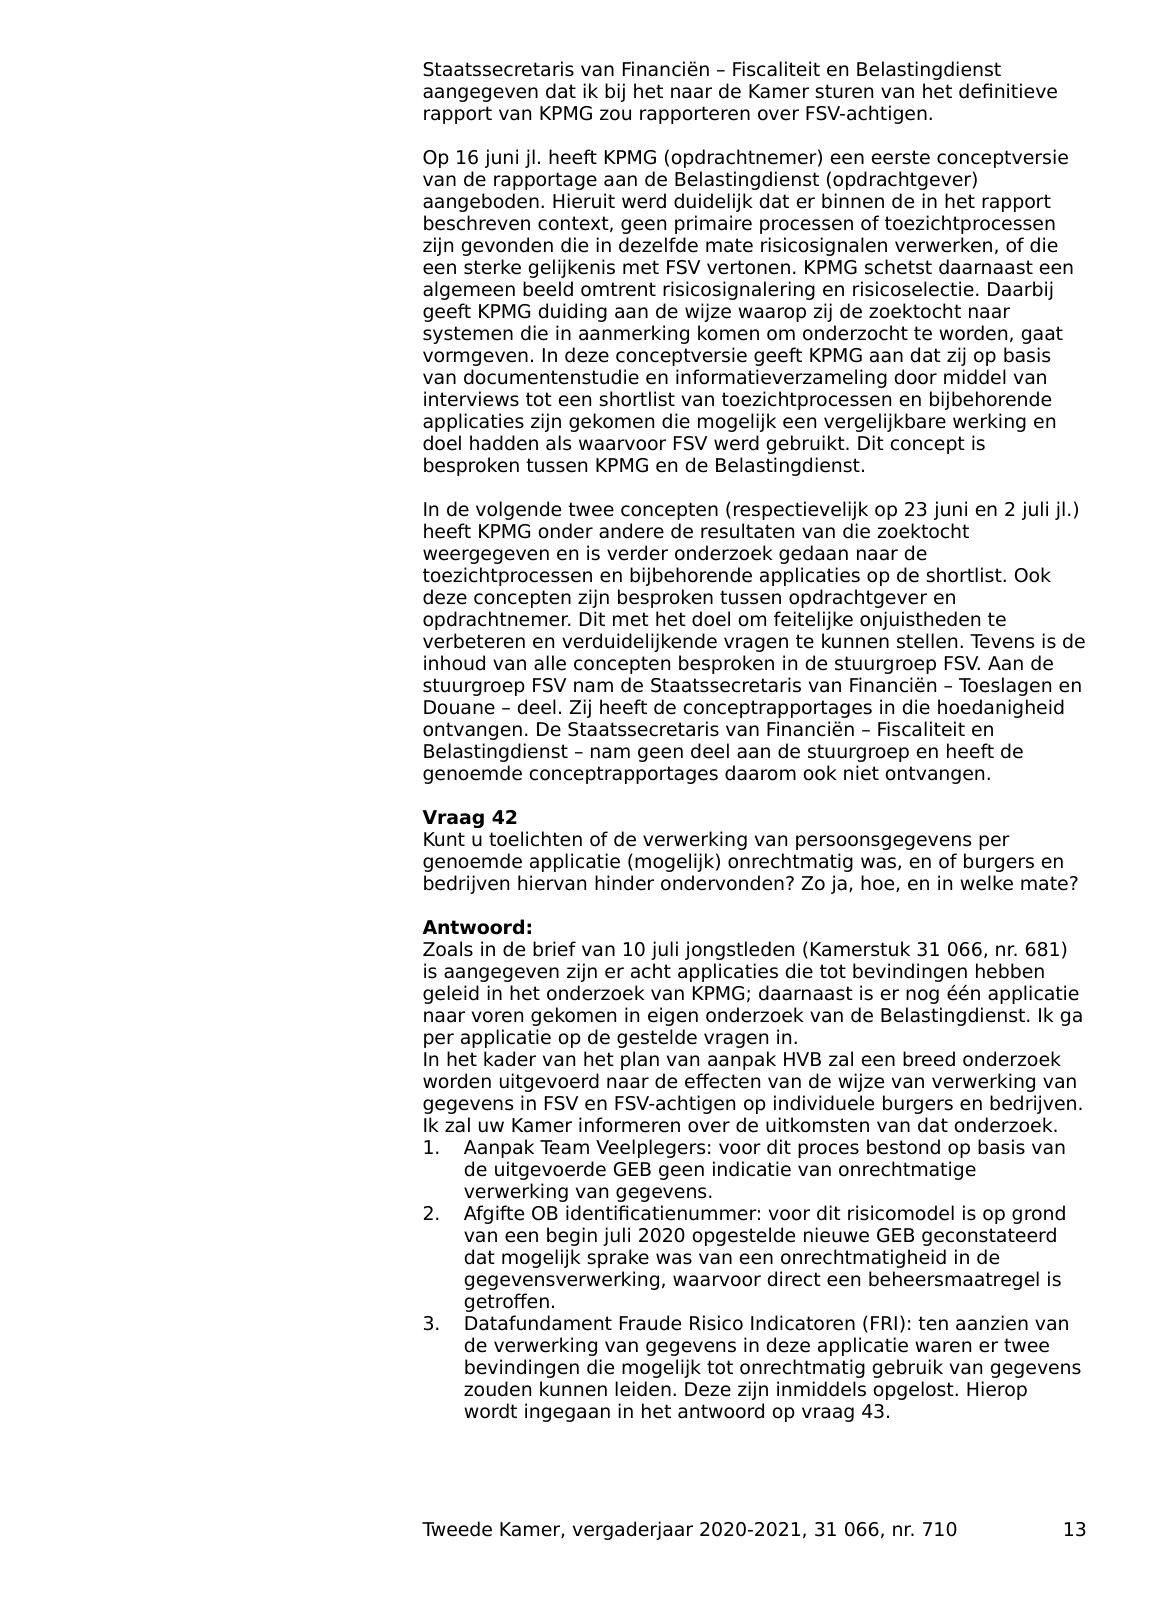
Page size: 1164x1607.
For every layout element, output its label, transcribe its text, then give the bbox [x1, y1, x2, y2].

text 1. Aanpak Team Veelplegers: voor dit proces bestond op basis van de uitgevoerde GEB geen indicatie van onrechtmatige verwerking van gegevens. [422, 1137, 1087, 1203]
text In de volgende twee concepten (respectievelijk op 23 juni en 2 juli jl.) heeft KPMG onder andere de resultaten van die zoektocht weergegeven en is verder onderzoek gedaan naar de toezichtprocessen en bijbehorende applicaties op de shortlist. Ook deze concepten zijn besproken tussen opdrachtgever en opdrachtnemer. Dit met het doel om feitelijke onjuistheden te verbeteren en verduidelijkende vragen te kunnen stellen. Tevens is de inhoud van alle concepten besproken in de stuurgroep FSV. Aan de stuurgroep FSV nam de Staatssecretaris van Financiën – Toeslagen en Douane – deel. Zij heeft de conceptrapportages in die hoedanigheid ontvangen. De Staatssecretaris van Financiën – Fiscaliteit en Belastingdienst – nam geen deel aan de stuurgroep en heeft de genoemde conceptrapportages daarom ook niet ontvangen. [422, 499, 1087, 785]
text Antwoord: [422, 917, 1087, 939]
text Kunt u toelichten of de verwerking van persoonsgegevens per genoemde applicatie (mogelijk) onrechtmatig was, en of burgers en bedrijven hiervan hinder ondervonden? Zo ja, hoe, en in welke mate? [422, 829, 1087, 895]
text Op 16 juni jl. heeft KPMG (opdrachtnemer) een eerste conceptversie van de rapportage aan de Belastingdienst (opdrachtgever) aangeboden. Hieruit werd duidelijk dat er binnen de in het rapport beschreven context, geen primaire processen of toezichtprocessen zijn gevonden die in dezelfde mate risicosignalen verwerken, of die een sterke gelijkenis met FSV vertonen. KPMG schetst daarnaast een algemeen beeld omtrent risicosignalering en risicoselectie. Daarbij geeft KPMG duiding aan de wijze waarop zij de zoektocht naar systemen die in aanmerking komen om onderzocht te worden, gaat vormgeven. In deze conceptversie geeft KPMG aan dat zij op basis van documentenstudie en informatieverzameling door middel van interviews tot een shortlist van toezichtprocessen en bijbehorende applicaties zijn gekomen die mogelijk een vergelijkbare werking en doel hadden als waarvoor FSV werd gebruikt. Dit concept is besproken tussen KPMG en de Belastingdienst. [422, 147, 1087, 477]
text Zoals in de brief van 10 juli jongstleden (Kamerstuk 31 066, nr. 681) is aangegeven zijn er acht applicaties die tot bevindingen hebben geleid in het onderzoek van KPMG; daarnaast is er nog één applicatie naar voren gekomen in eigen onderzoek van de Belastingdienst. Ik ga per applicatie op de gestelde vragen in. [422, 939, 1087, 1049]
text In het kader van het plan van aanpak HVB zal een breed onderzoek worden uitgevoerd naar de effecten van de wijze van verwerking van gegevens in FSV en FSV-achtigen op individuele burgers en bedrijven. Ik zal uw Kamer informeren over de uitkomsten van dat onderzoek. [422, 1049, 1087, 1137]
text 3. Datafundament Fraude Risico Indicatoren (FRI): ten aanzien van de verwerking van gegevens in deze applicatie waren er twee bevindingen die mogelijk tot onrechtmatig gebruik van gegevens zouden kunnen leiden. Deze zijn inmiddels opgelost. Hierop wordt ingegaan in het antwoord op vraag 43. [422, 1313, 1087, 1423]
text Vraag 42 [422, 807, 1087, 829]
text 2. Afgifte OB identificatienummer: voor dit risicomodel is op grond van een begin juli 2020 opgestelde nieuwe GEB geconstateerd dat mogelijk sprake was van een onrechtmatigheid in de gegevensverwerking, waarvoor direct een beheersmaatregel is getroffen. [422, 1203, 1087, 1313]
text Staatssecretaris van Financiën – Fiscaliteit en Belastingdienst aangegeven dat ik bij het naar de Kamer sturen van het definitieve rapport van KPMG zou rapporteren over FSV-achtigen. [422, 59, 1087, 125]
